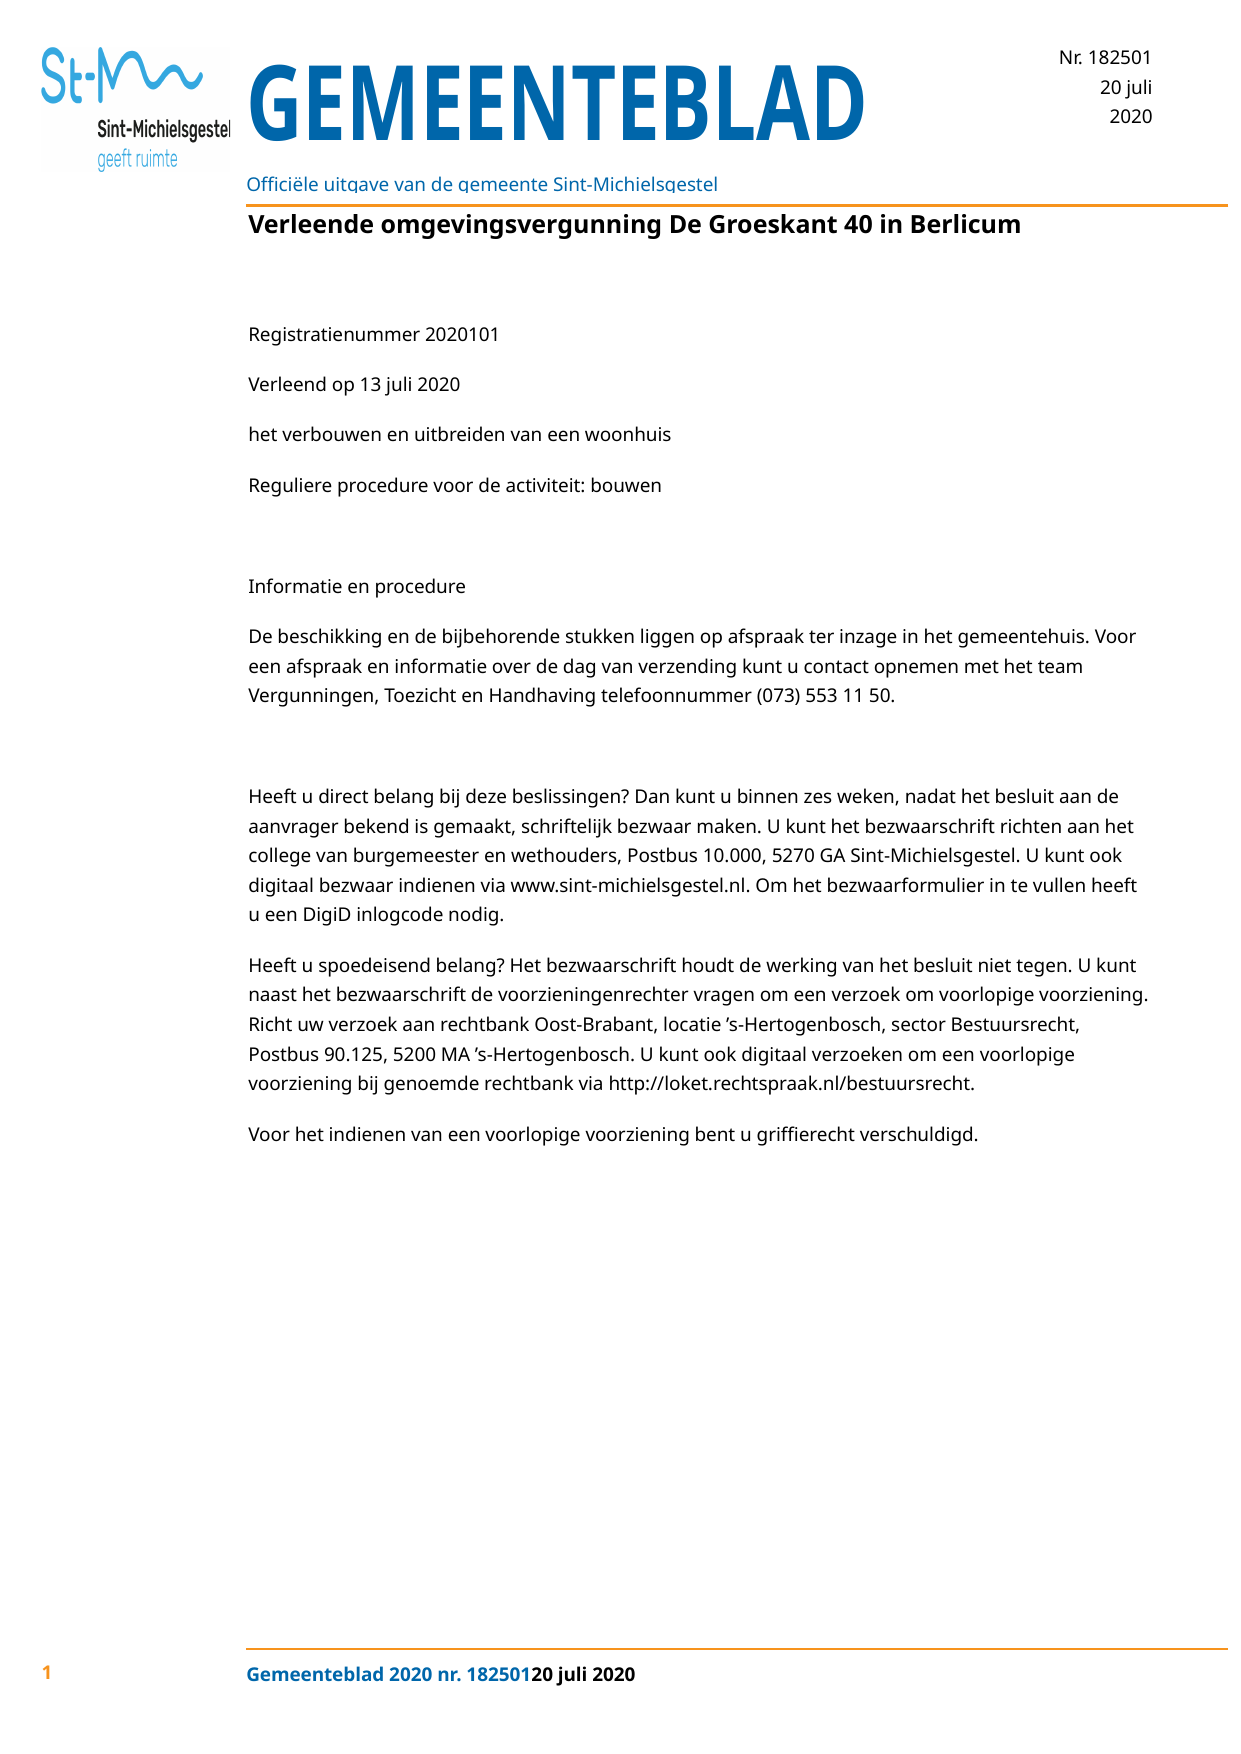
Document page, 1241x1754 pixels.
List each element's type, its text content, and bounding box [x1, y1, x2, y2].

text Heeft u direct belang bij deze beslissingen? Dan kunt u binnen zes weken, nadat het besluit aan de aanvrager bekend is gemaakt, schriftelijk bezwaar maken. U kunt het bezwaarschrift richten aan het college van burgemeester en wethouders, Postbus 10.000, 5270 GA Sint-Michielsgestel. U kunt ook digitaal bezwaar indienen via www.sint-michielsgestel.nl. Om het bezwaarformulier in te vullen heeft u een DigiD inlogcode nodig. [248, 783, 1152, 927]
text Heeft u spoedeisend belang? Het bezwaarschrift houdt de werking van het besluit niet tegen. U kunt naast het bezwaarschrift de voorzieningenrechter vragen om een verzoek om voorlopige voorziening. Richt uw verzoek aan rechtbank Oost-Brabant, locatie ’s-Hertogenbosch, sector Bestuursrecht, Postbus 90.125, 5200 MA ’s-Hertogenbosch. U kunt ook digitaal verzoeken om een voorlopige voorziening bij genoemde rechtbank via http://loket.rechtspraak.nl/bestuursrecht. [248, 952, 1152, 1096]
text De beschikking en de bijbehorende stukken liggen op afspraak ter inzage in het gemeentehuis. Voor een afspraak en informatie over de dag van verzending kunt u contact opnemen met het team Vergunningen, Toezicht en Handhaving telefoonnummer (073) 553 11 50. [248, 623, 1152, 708]
text Voor het indienen van een voorlopige voorziening bent u griffierecht verschuldigd. [248, 1121, 1152, 1146]
text Informatie en procedure [248, 573, 1152, 598]
text Verleende omgevingsvergunning De Groeskant 40 in Berlicum [248, 207, 1152, 241]
text Reguliere procedure voor de activiteit: bouwen [248, 472, 1152, 498]
text Verleend op 13 juli 2020 [248, 371, 1152, 397]
text Registratienummer 2020101 [248, 321, 1152, 346]
picture [41, 47, 231, 172]
text het verbouwen en uitbreiden van een woonhuis [248, 422, 1152, 447]
